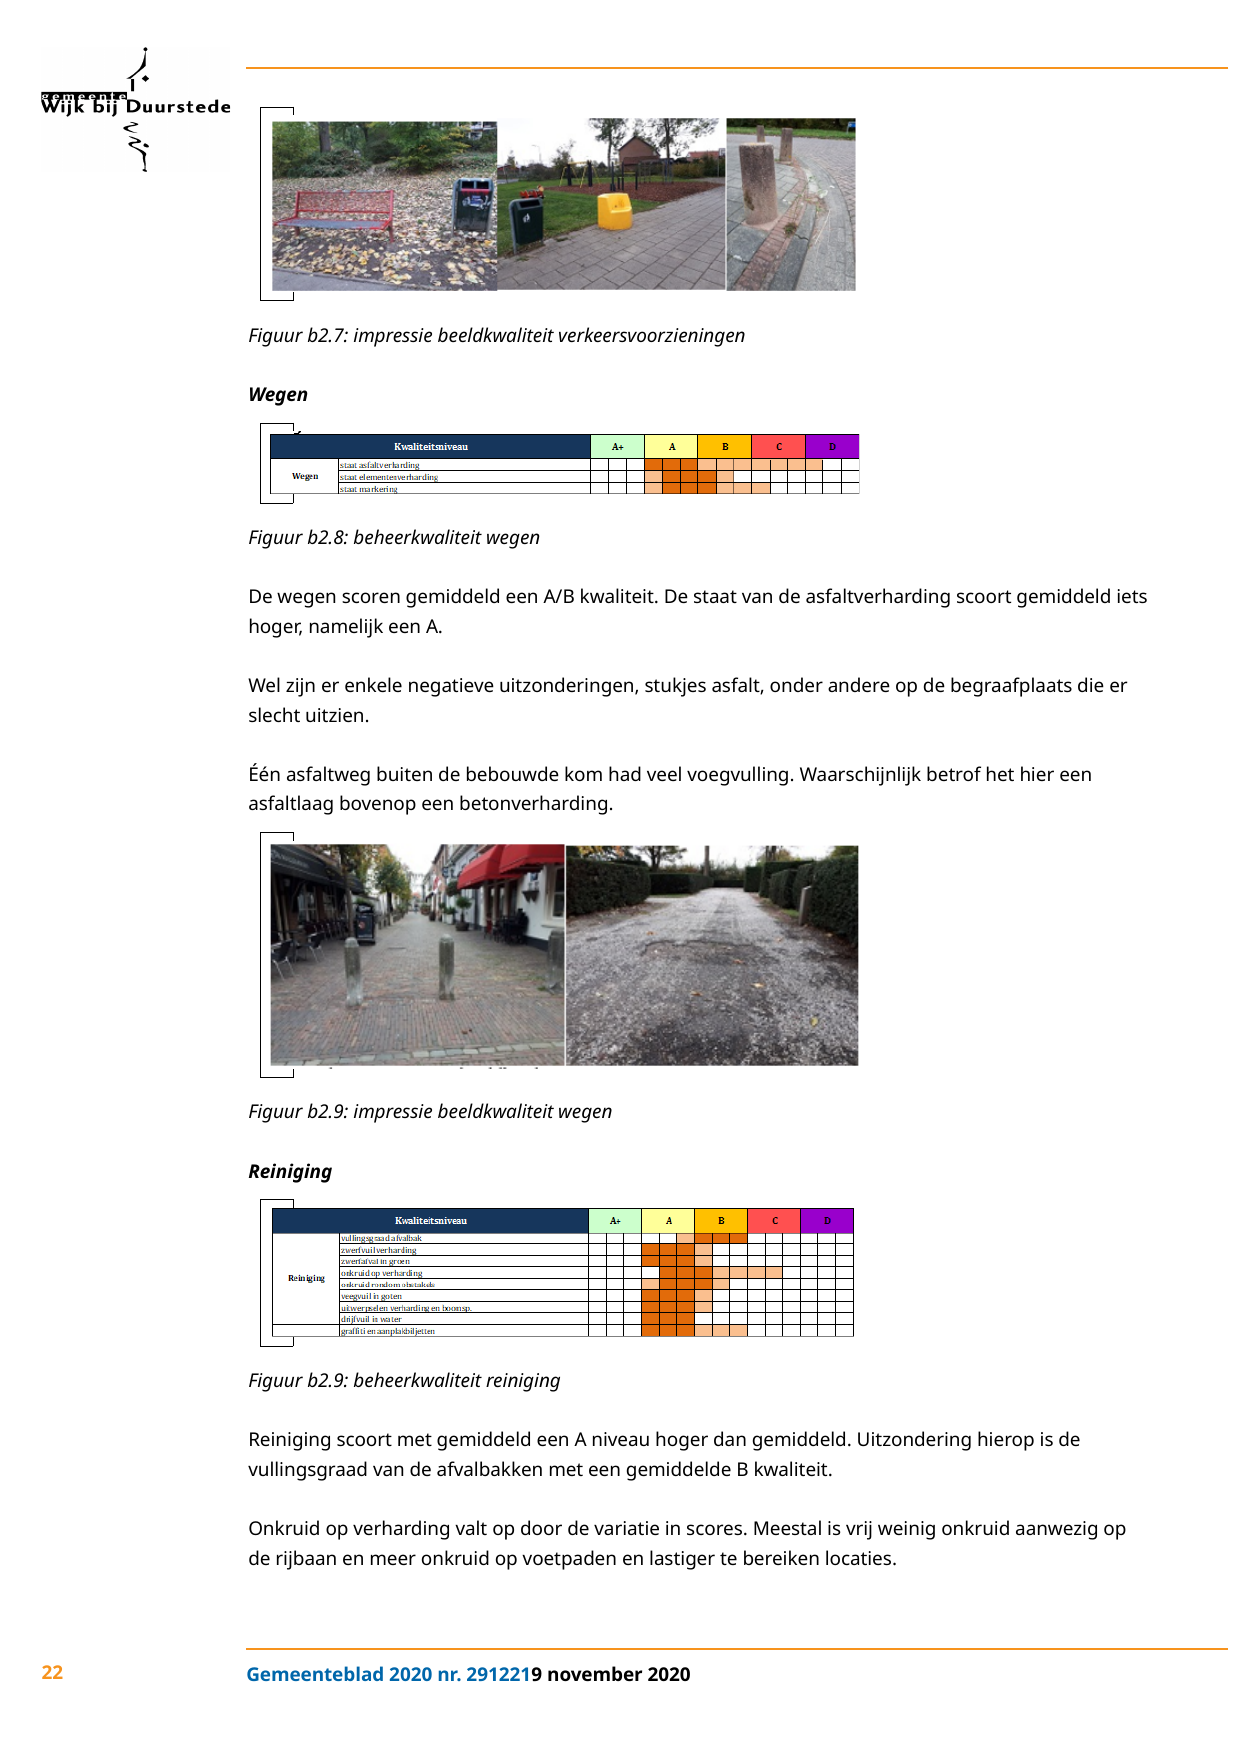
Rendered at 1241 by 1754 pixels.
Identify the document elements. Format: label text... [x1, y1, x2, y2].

text Figuur b2.9: impressie beeldkwaliteit wegen [248, 1099, 1152, 1124]
text Figuur b2.9: beheerkwaliteit reiniging [248, 1367, 1152, 1393]
text Figuur b2.8: beheerkwaliteit wegen [248, 524, 1152, 550]
text De wegen scoren gemiddeld een A/B kwaliteit. De staat van de asfaltverharding scoort gemiddeld iets hoger, namelijk een A. [248, 583, 1152, 639]
text Onkruid op verharding valt op door de variatie in scores. Meestal is vrij weinig onkruid aanwezig op de rijbaan en meer onkruid op voetpaden en lastiger te bereiken locaties. [248, 1515, 1152, 1571]
picture [268, 115, 860, 292]
text Wegen [248, 381, 1152, 407]
text Reiniging [248, 1158, 1152, 1184]
picture [41, 47, 231, 172]
picture [268, 431, 860, 494]
text Één asfaltweg buiten de bebouwde kom had veel voegvulling. Waarschijnlijk betrof het hier een asfaltlaag bovenop een betonverharding. [248, 761, 1152, 816]
picture [268, 1208, 860, 1337]
picture [268, 841, 860, 1069]
text Wel zijn er enkele negatieve uitzonderingen, stukjes asfalt, onder andere op de begraafplaats die er slecht uitzien. [248, 672, 1152, 728]
text Figuur b2.7: impressie beeldkwaliteit verkeersvoorzieningen [248, 322, 1152, 348]
text Reiniging scoort met gemiddeld een A niveau hoger dan gemiddeld. Uitzondering hierop is de vullingsgraad van de afvalbakken met een gemiddelde B kwaliteit. [248, 1427, 1152, 1482]
